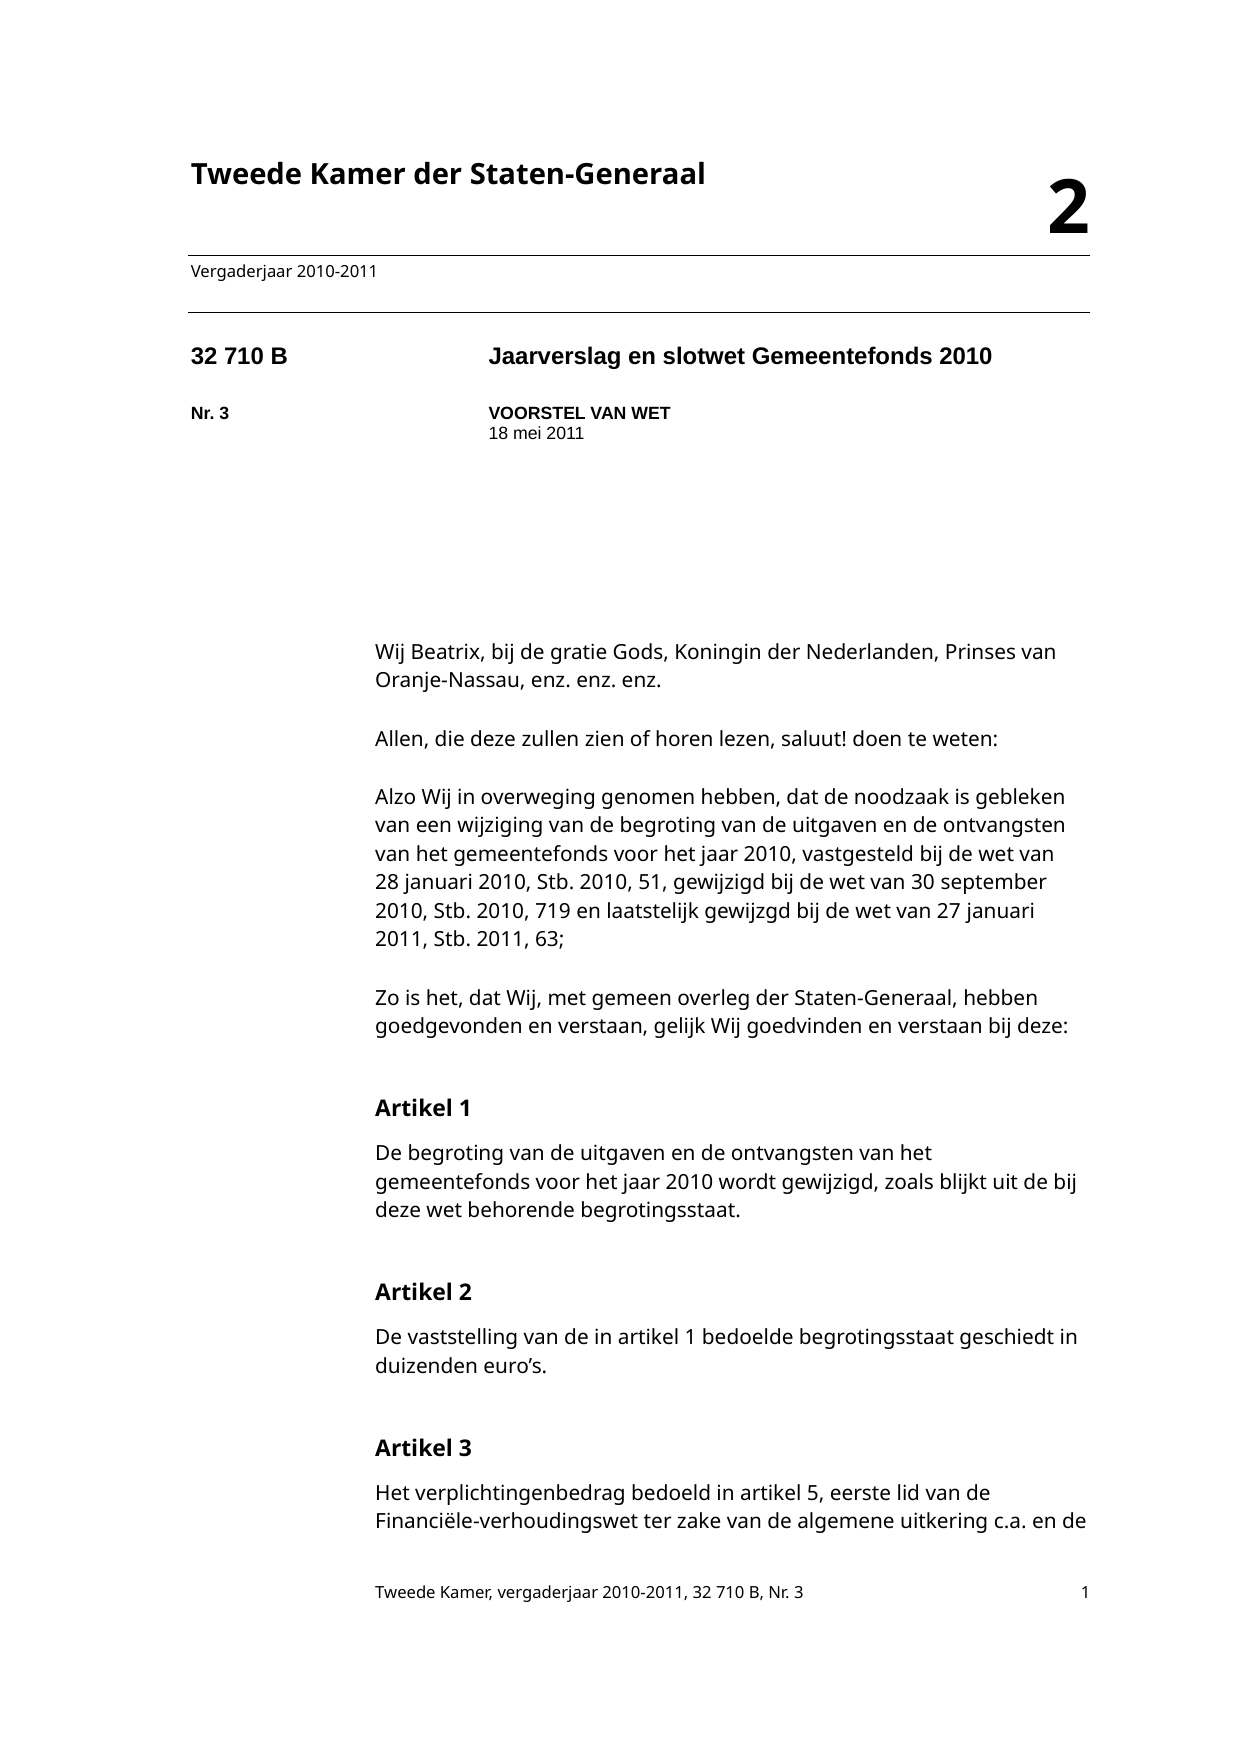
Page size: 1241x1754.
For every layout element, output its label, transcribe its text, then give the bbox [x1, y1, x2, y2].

subtitle Artikel 2 [375, 1276, 1090, 1307]
subtitle Artikel 1 [375, 1092, 1090, 1123]
table_cell [485, 256, 1090, 312]
table_header 2 [910, 150, 1090, 255]
table_header Tweede Kamer der Staten-Generaal [188, 150, 909, 255]
text Alzo Wij in overweging genomen hebben, dat de noodzaak is gebleken van een wijziging van de begroting van de uitgaven en de ontvangsten van het gemeentefonds voor het jaar 2010, vastgesteld bij de wet van 28 januari 2010, Stb. 2010, 51, gewijzigd bij de wet van 30 september 2010, Stb. 2010, 719 en laatstelijk gewijzgd bij de wet van 27 januari 2011, Stb. 2011, 63; [375, 782, 1090, 953]
table_cell 32 710 B [188, 339, 485, 399]
table_cell Jaarverslag en slotwet Gemeentefonds 2010 [485, 339, 1090, 399]
text De begroting van de uitgaven en de ontvangsten van het gemeentefonds voor het jaar 2010 wordt gewijzigd, zoals blijkt uit de bij deze wet behorende begrotingsstaat. [375, 1138, 1090, 1224]
table_cell VOORSTEL VAN WET 18 mei 2011 [485, 399, 1090, 518]
table_cell [188, 313, 485, 339]
text Allen, die deze zullen zien of horen lezen, saluut! doen te weten: [375, 724, 1090, 752]
table_cell Nr. 3 [188, 399, 485, 518]
table_cell Vergaderjaar 2010-2011 [188, 256, 485, 312]
text De vaststelling van de in artikel 1 bedoelde begrotingsstaat geschiedt in duizenden euro’s. [375, 1322, 1090, 1379]
subtitle Artikel 3 [375, 1432, 1090, 1463]
table_cell [485, 313, 1090, 339]
text Wij Beatrix, bij de gratie Gods, Koningin der Nederlanden, Prinses van Oranje-Nassau, enz. enz. enz. [375, 637, 1090, 694]
text Het verplichtingenbedrag bedoeld in artikel 5, eerste lid van de Financiële-verhoudingswet ter zake van de algemene uitkering c.a. en de [375, 1478, 1090, 1535]
text Zo is het, dat Wij, met gemeen overleg der Staten-Generaal, hebben goedgevonden en verstaan, gelijk Wij goedvinden en verstaan bij deze: [375, 983, 1090, 1040]
